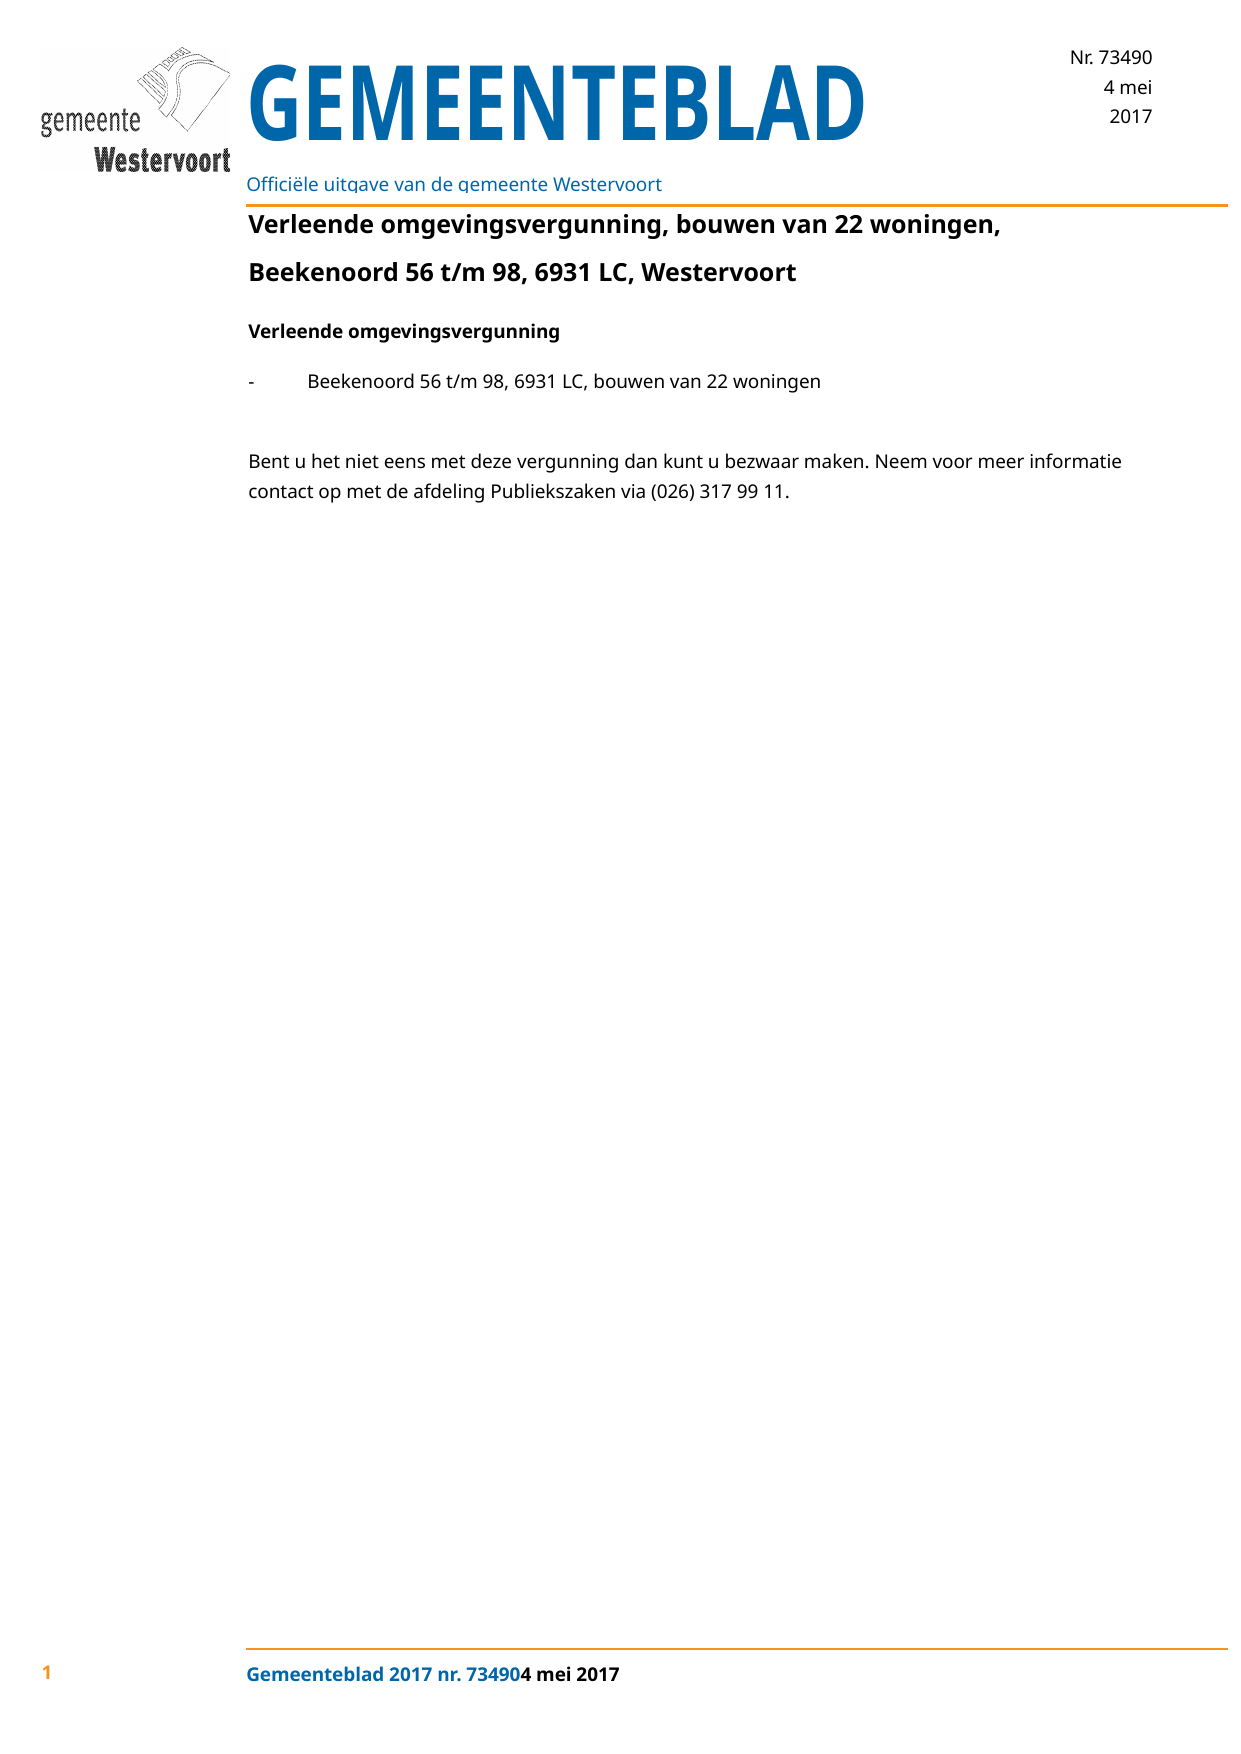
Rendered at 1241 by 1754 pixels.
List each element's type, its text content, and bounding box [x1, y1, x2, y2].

text Verleende omgevingsvergunning, bouwen van 22 woningen, Beekenoord 56 t/m 98, 6931 LC, Westervoort [248, 207, 1152, 288]
picture [41, 47, 231, 172]
list Beekenoord 56 t/m 98, 6931 LC, bouwen van 22 woningen [248, 368, 1152, 394]
text Verleende omgevingsvergunning [248, 318, 1152, 344]
text Bent u het niet eens met deze vergunning dan kunt u bezwaar maken. Neem voor meer informatie contact op met de afdeling Publiekszaken via (026) 317 99 11. [248, 448, 1152, 504]
